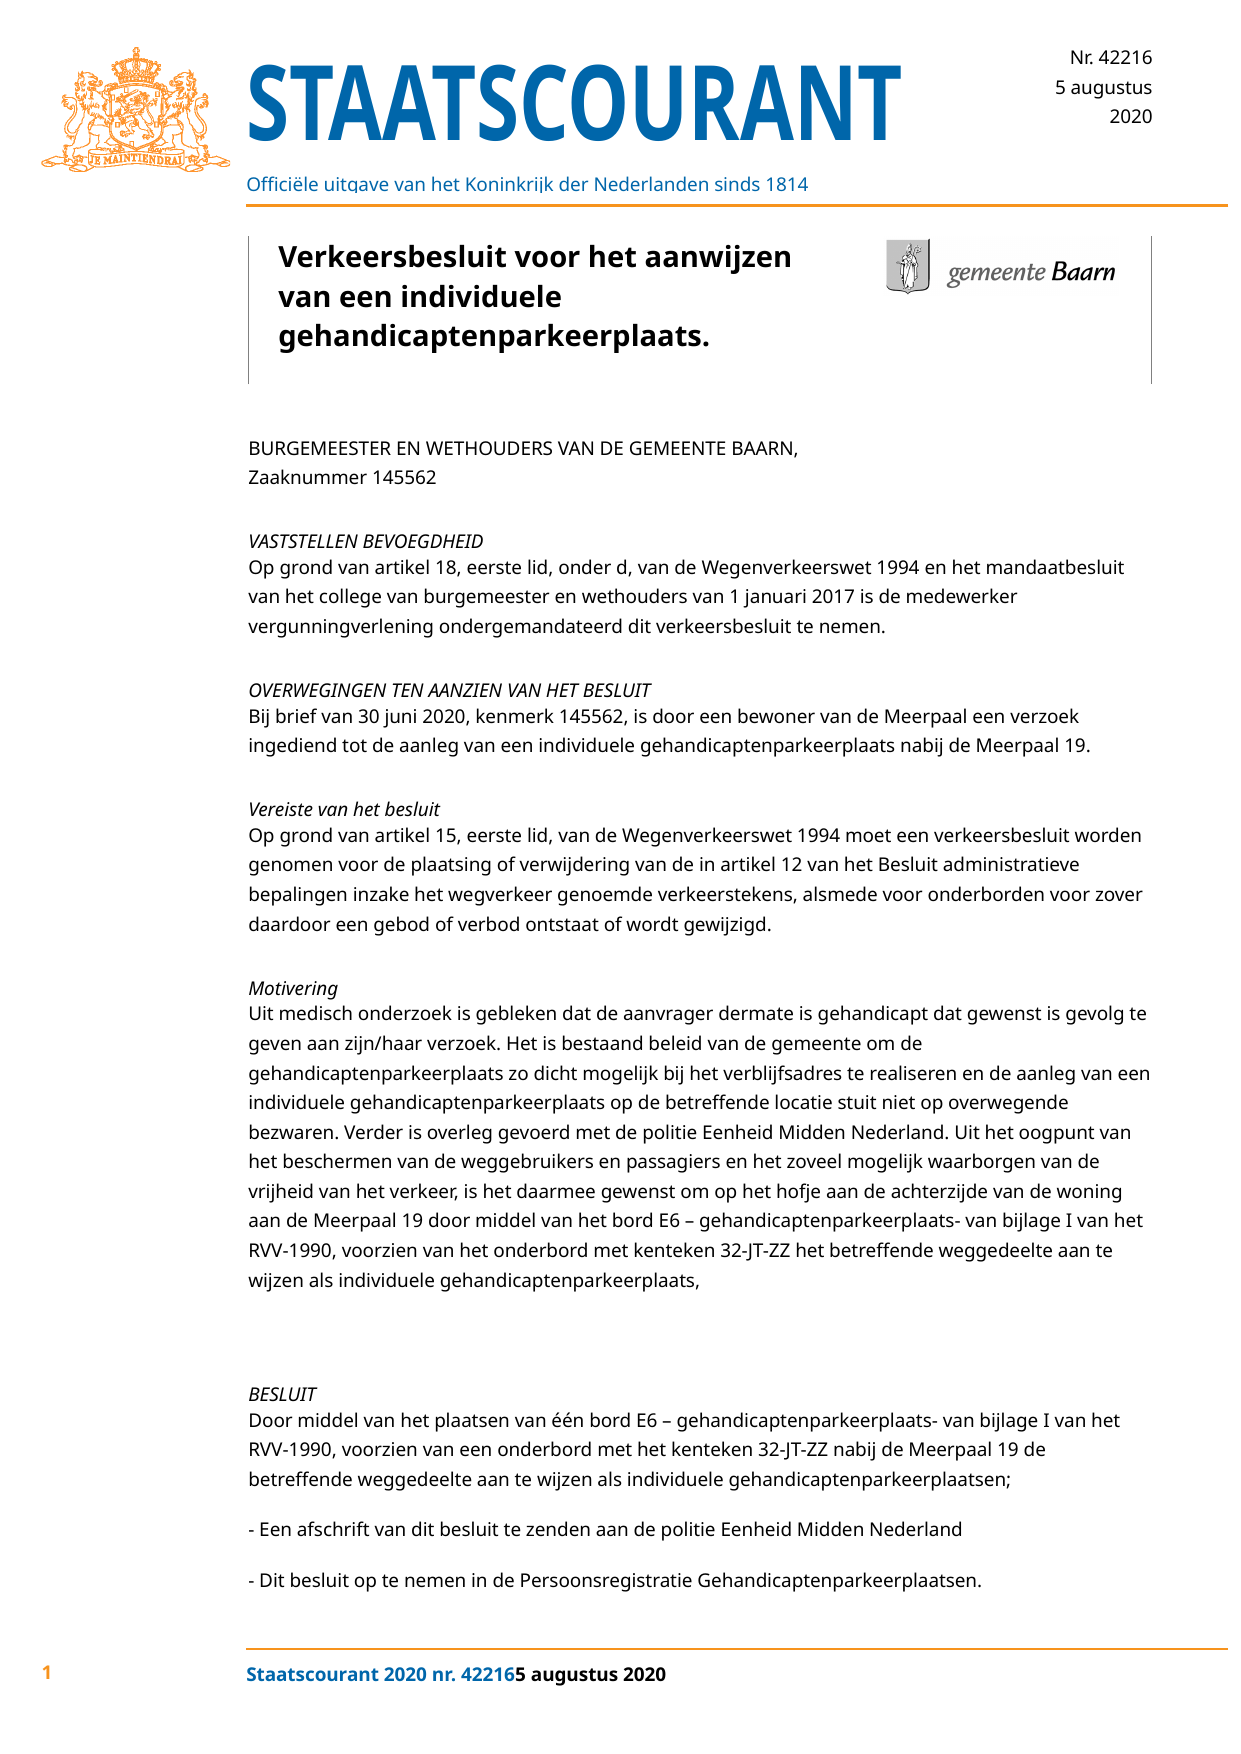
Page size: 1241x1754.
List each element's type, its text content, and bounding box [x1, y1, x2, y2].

text Motivering [248, 975, 1152, 1001]
table_header [850, 236, 1151, 384]
text BURGEMEESTER EN WETHOUDERS VAN DE GEMEENTE BAARN, [248, 435, 1152, 460]
text Door middel van het plaatsen van één bord E6 – gehandicaptenparkeerplaats- van bijlage I van het RVV-1990, voorzien van een onderbord met het kenteken 32-JT-ZZ nabij de Meerpaal 19 de betreffende weggedeelte aan te wijzen als individuele gehandicaptenparkeerplaatsen; [248, 1407, 1152, 1492]
text Uit medisch onderzoek is gebleken dat de aanvrager dermate is gehandicapt dat gewenst is gevolg te geven aan zijn/haar verzoek. Het is bestaand beleid van de gemeente om de gehandicaptenparkeerplaats zo dicht mogelijk bij het verblijfsadres te realiseren en de aanleg van een individuele gehandicaptenparkeerplaats op de betreffende locatie stuit niet op overwegende bezwaren. Verder is overleg gevoerd met de politie Eenheid Midden Nederland. Uit het oogpunt van het beschermen van de weggebruikers en passagiers en het zoveel mogelijk waarborgen van de vrijheid van het verkeer, is het daarmee gewenst om op het hofje aan de achterzijde van de woning aan de Meerpaal 19 door middel van het bord E6 – gehandicaptenparkeerplaats- van bijlage I van het RVV-1990, voorzien van het onderbord met kenteken 32-JT-ZZ het betreffende weggedeelte aan te wijzen als individuele gehandicaptenparkeerplaats, [248, 1001, 1152, 1292]
text Op grond van artikel 18, eerste lid, onder d, van de Wegenverkeerswet 1994 en het mandaatbesluit van het college van burgemeester en wethouders van 1 januari 2017 is de medewerker vergunningverlening ondergemandateerd dit verkeersbesluit te nemen. [248, 554, 1152, 639]
text VASTSTELLEN BEVOEGDHEID [248, 528, 1152, 554]
text OVERWEGINGEN TEN AANZIEN VAN HET BESLUIT [248, 677, 1152, 703]
text Bij brief van 30 juni 2020, kenmerk 145562, is door een bewoner van de Meerpaal een verzoek ingediend tot de aanleg van een individuele gehandicaptenparkeerplaats nabij de Meerpaal 19. [248, 703, 1152, 758]
text - Een afschrift van dit besluit te zenden aan de politie Eenheid Midden Nederland [248, 1516, 1152, 1542]
picture [41, 47, 231, 172]
table_header Verkeersbesluit voor het aanwijzen van een individuele gehandicaptenparkeerplaats. [249, 236, 850, 384]
text BESLUIT [248, 1381, 1152, 1407]
picture [882, 236, 1119, 296]
text - Dit besluit op te nemen in de Persoonsregistratie Gehandicaptenparkeerplaatsen. [248, 1567, 1152, 1593]
text Zaaknummer 145562 [248, 464, 1152, 490]
text Op grond van artikel 15, eerste lid, van de Wegenverkeerswet 1994 moet een verkeersbesluit worden genomen voor de plaatsing of verwijdering van de in artikel 12 van het Besluit administratieve bepalingen inzake het wegverkeer genoemde verkeerstekens, alsmede voor onderborden voor zover daardoor een gebod of verbod ontstaat of wordt gewijzigd. [248, 822, 1152, 937]
text Vereiste van het besluit [248, 796, 1152, 822]
